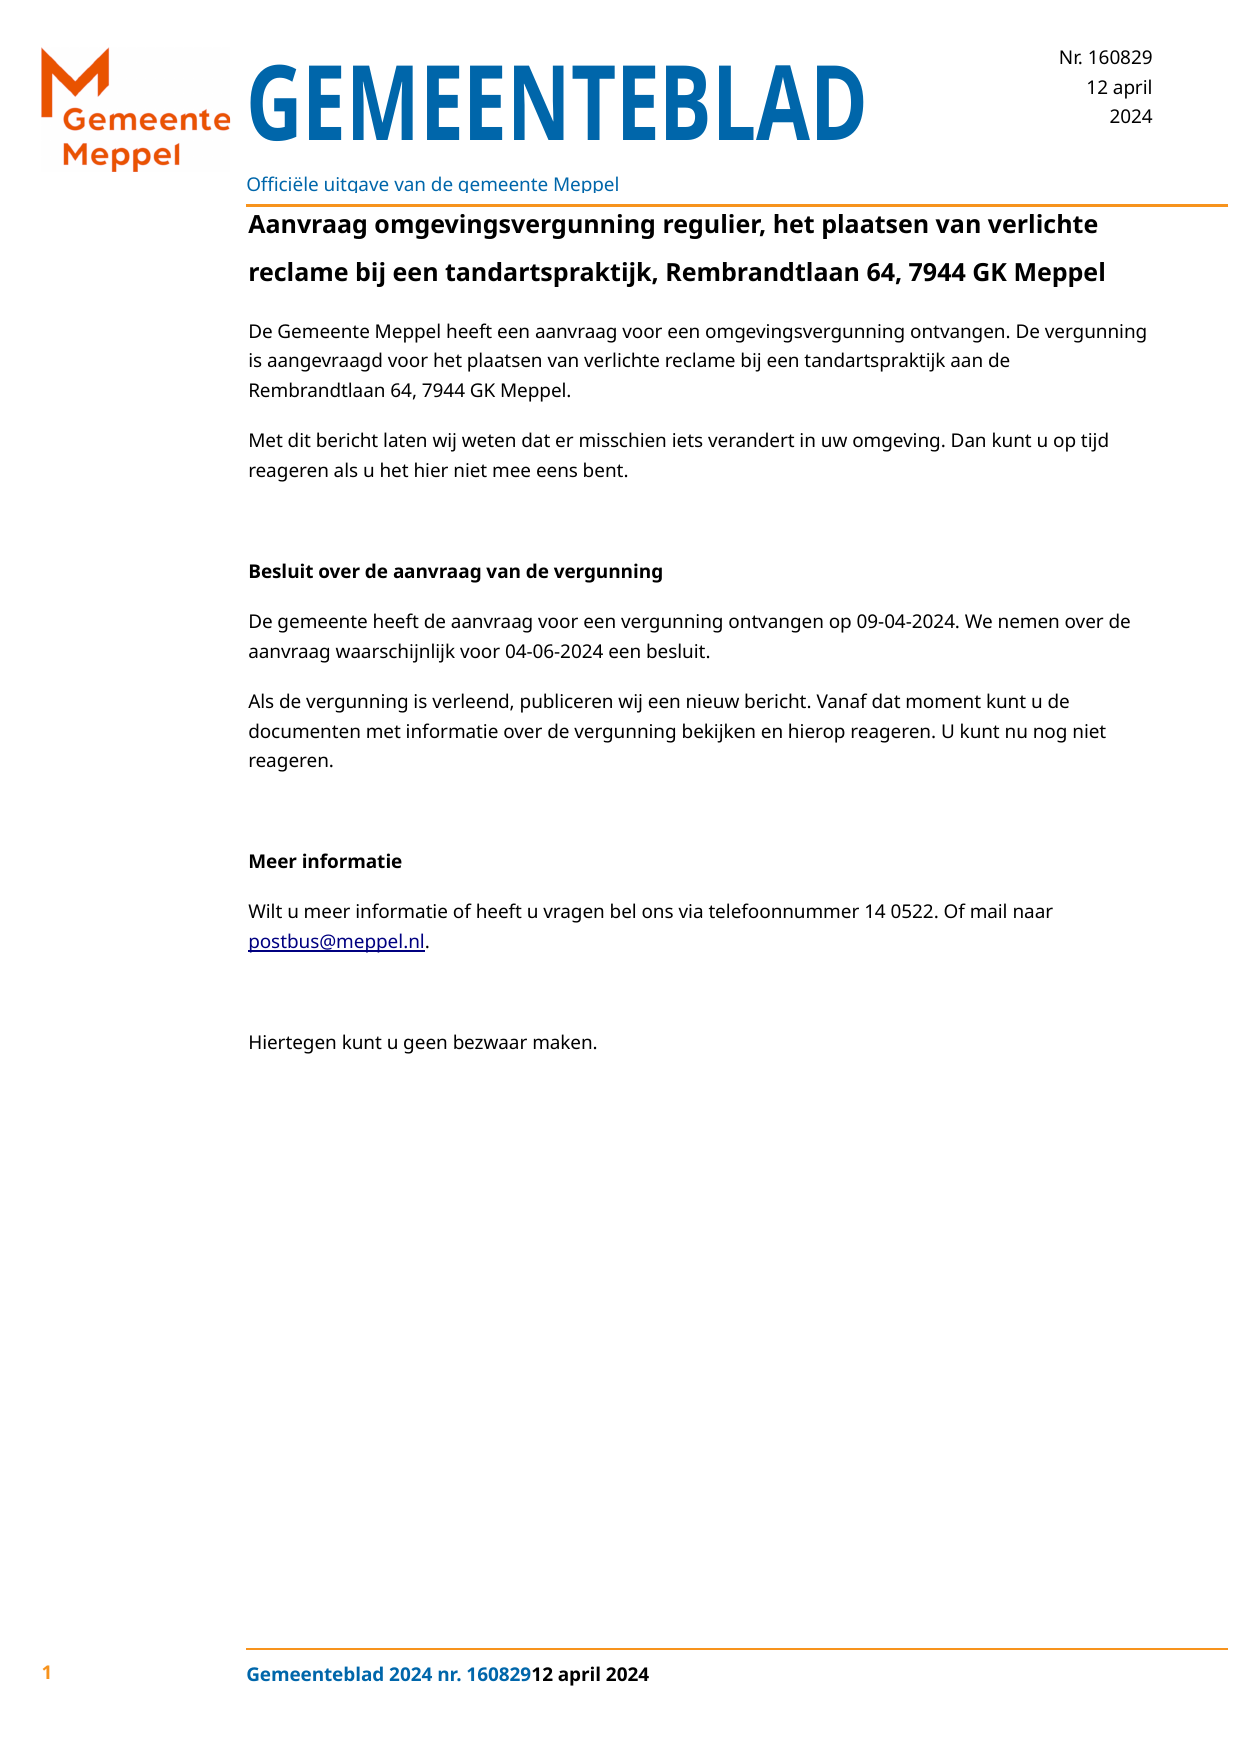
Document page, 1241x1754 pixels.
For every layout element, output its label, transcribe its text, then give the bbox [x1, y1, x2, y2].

text Meer informatie [248, 848, 1152, 874]
text Wilt u meer informatie of heeft u vragen bel ons via telefoonnummer 14 0522. Of mail naar postbus@meppel.nl. [248, 899, 1152, 954]
text Met dit bericht laten wij weten dat er misschien iets verandert in uw omgeving. Dan kunt u op tijd reageren als u het hier niet mee eens bent. [248, 427, 1152, 483]
text Als de vergunning is verleend, publiceren wij een nieuw bericht. Vanaf dat moment kunt u de documenten met informatie over de vergunning bekijken en hierop reageren. U kunt nu nog niet reageren. [248, 688, 1152, 773]
text Hiertegen kunt u geen bezwaar maken. [248, 1029, 1152, 1055]
text De Gemeente Meppel heeft een aanvraag voor een omgevingsvergunning ontvangen. De vergunning is aangevraagd voor het plaatsen van verlichte reclame bij een tandartspraktijk aan de Rembrandtlaan 64, 7944 GK Meppel. [248, 318, 1152, 403]
text Aanvraag omgevingsvergunning regulier, het plaatsen van verlichte reclame bij een tandartspraktijk, Rembrandtlaan 64, 7944 GK Meppel [248, 207, 1152, 288]
picture [41, 47, 231, 172]
text Besluit over de aanvraag van de vergunning [248, 558, 1152, 584]
text De gemeente heeft de aanvraag voor een vergunning ontvangen op 09-04-2024. We nemen over de aanvraag waarschijnlijk voor 04-06-2024 een besluit. [248, 608, 1152, 664]
